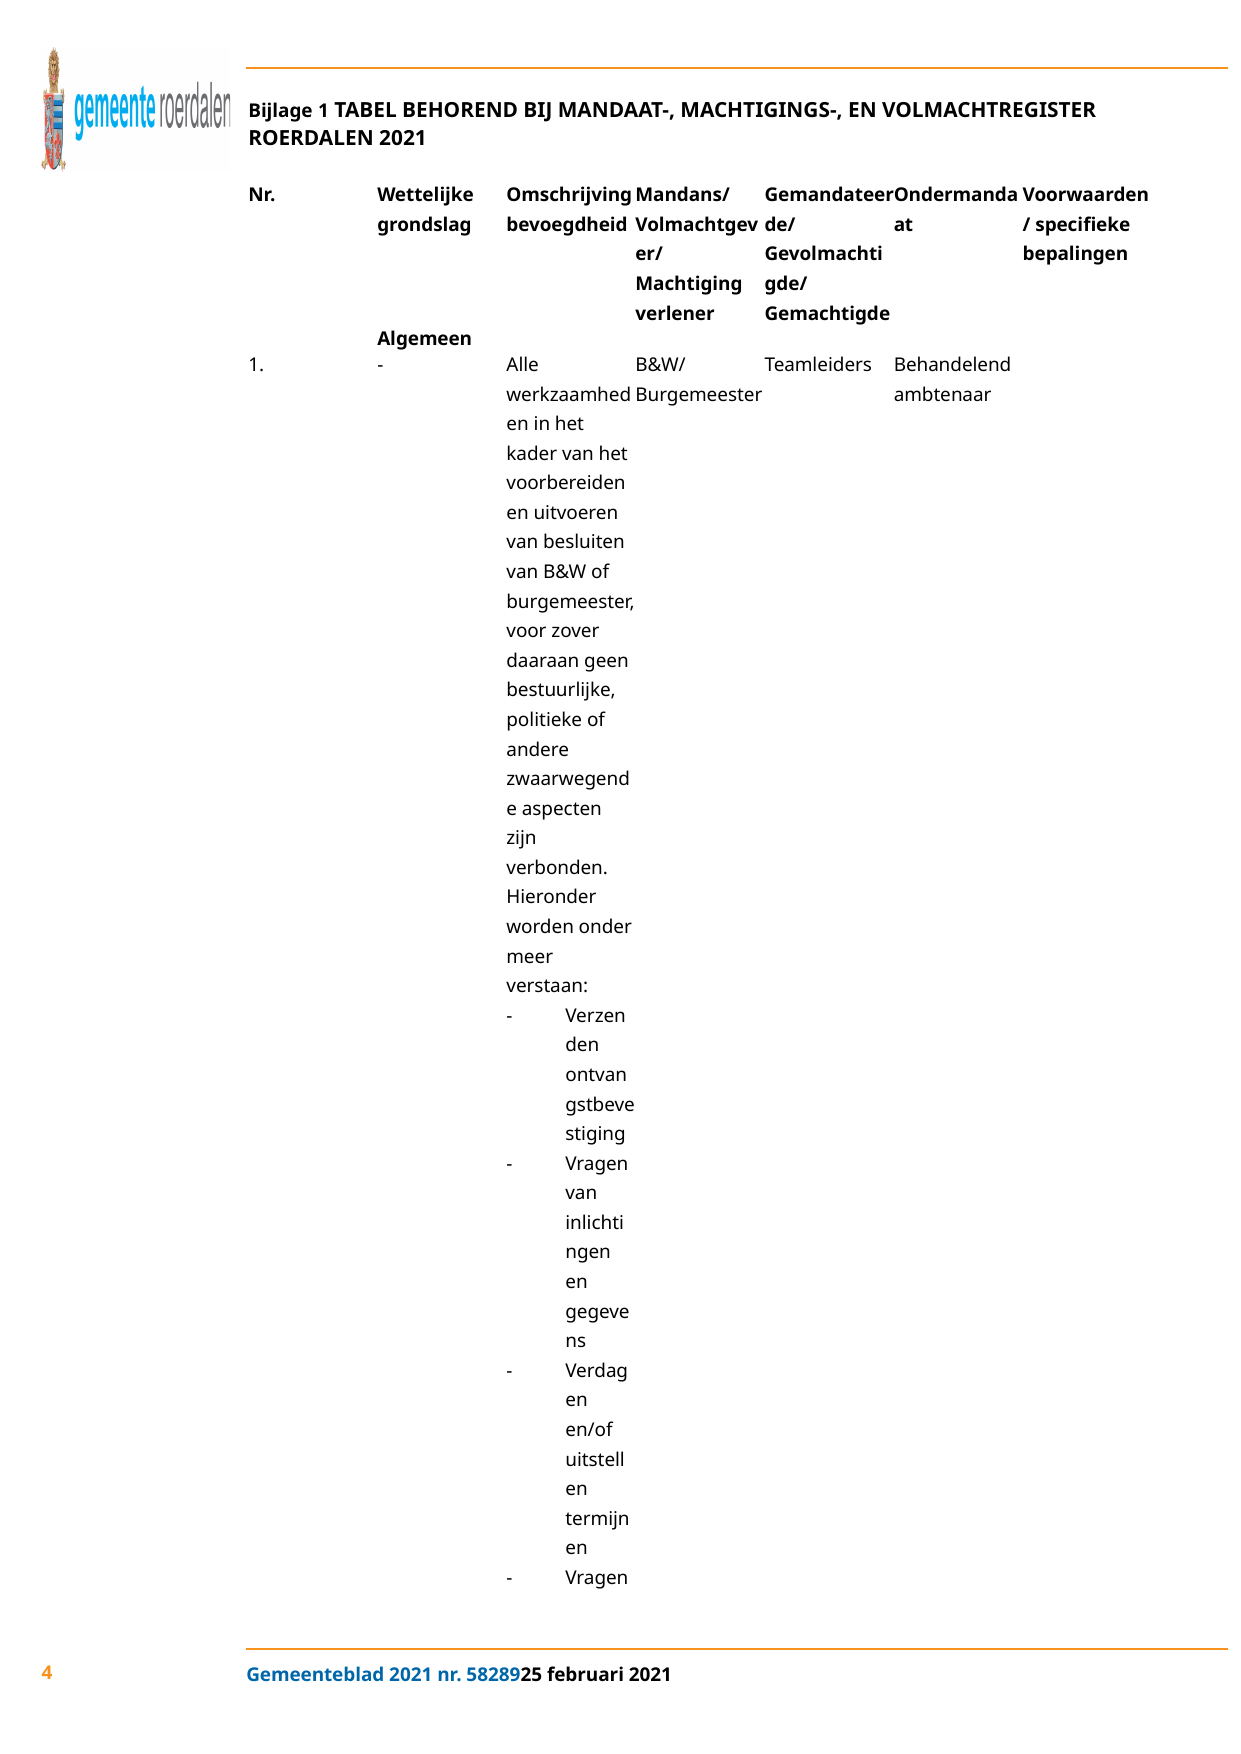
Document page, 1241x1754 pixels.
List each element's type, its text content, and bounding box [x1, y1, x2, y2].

table_cell Teamleiders [764, 351, 893, 1590]
text Bijlage 1 TABEL BEHOREND BIJ MANDAAT-, MACHTIGINGS-, EN VOLMACHTREGISTER ROERDALEN 2021 [248, 95, 1152, 152]
table_cell Algemeen [377, 326, 506, 351]
table_cell Alle werkzaamheden in het kader van het voorbereiden en uitvoeren van besluiten van B&W of burgemeester, voor zover daaraan geen bestuurlijke, politieke of andere zwaarwegende aspecten zijn verbonden. Hieronder worden onder meer verstaan: Verzenden ontvangstbevestiging Vragen van inlichtingen en gegevens Verdagen en/of uitstellen termijnen Vragen [506, 351, 635, 1590]
table_header Nr. [248, 181, 377, 326]
table_cell [635, 326, 764, 351]
table_cell [894, 326, 1022, 351]
table_header Gemandateerde/ Gevolmachtigde/ Gemachtigde [764, 181, 893, 326]
table_cell [764, 326, 893, 351]
table_cell [1023, 326, 1152, 351]
table_header Ondermandaat [894, 181, 1022, 326]
table_header Mandans/ Volmachtgever/ Machtiging verlener [635, 181, 764, 326]
table_cell [1023, 351, 1152, 1590]
table_cell [506, 326, 635, 351]
table_header Omschrijving bevoegdheid [506, 181, 635, 326]
table_cell 1. [248, 351, 377, 1590]
table_cell - [377, 351, 506, 1590]
table_cell B&W/ Burgemeester [635, 351, 764, 1590]
table_header Wettelijke grondslag [377, 181, 506, 326]
table_cell [248, 326, 377, 351]
picture [41, 47, 231, 172]
table_header Voorwaarden / specifieke bepalingen [1023, 181, 1152, 326]
table_cell Behandelend ambtenaar [894, 351, 1022, 1590]
